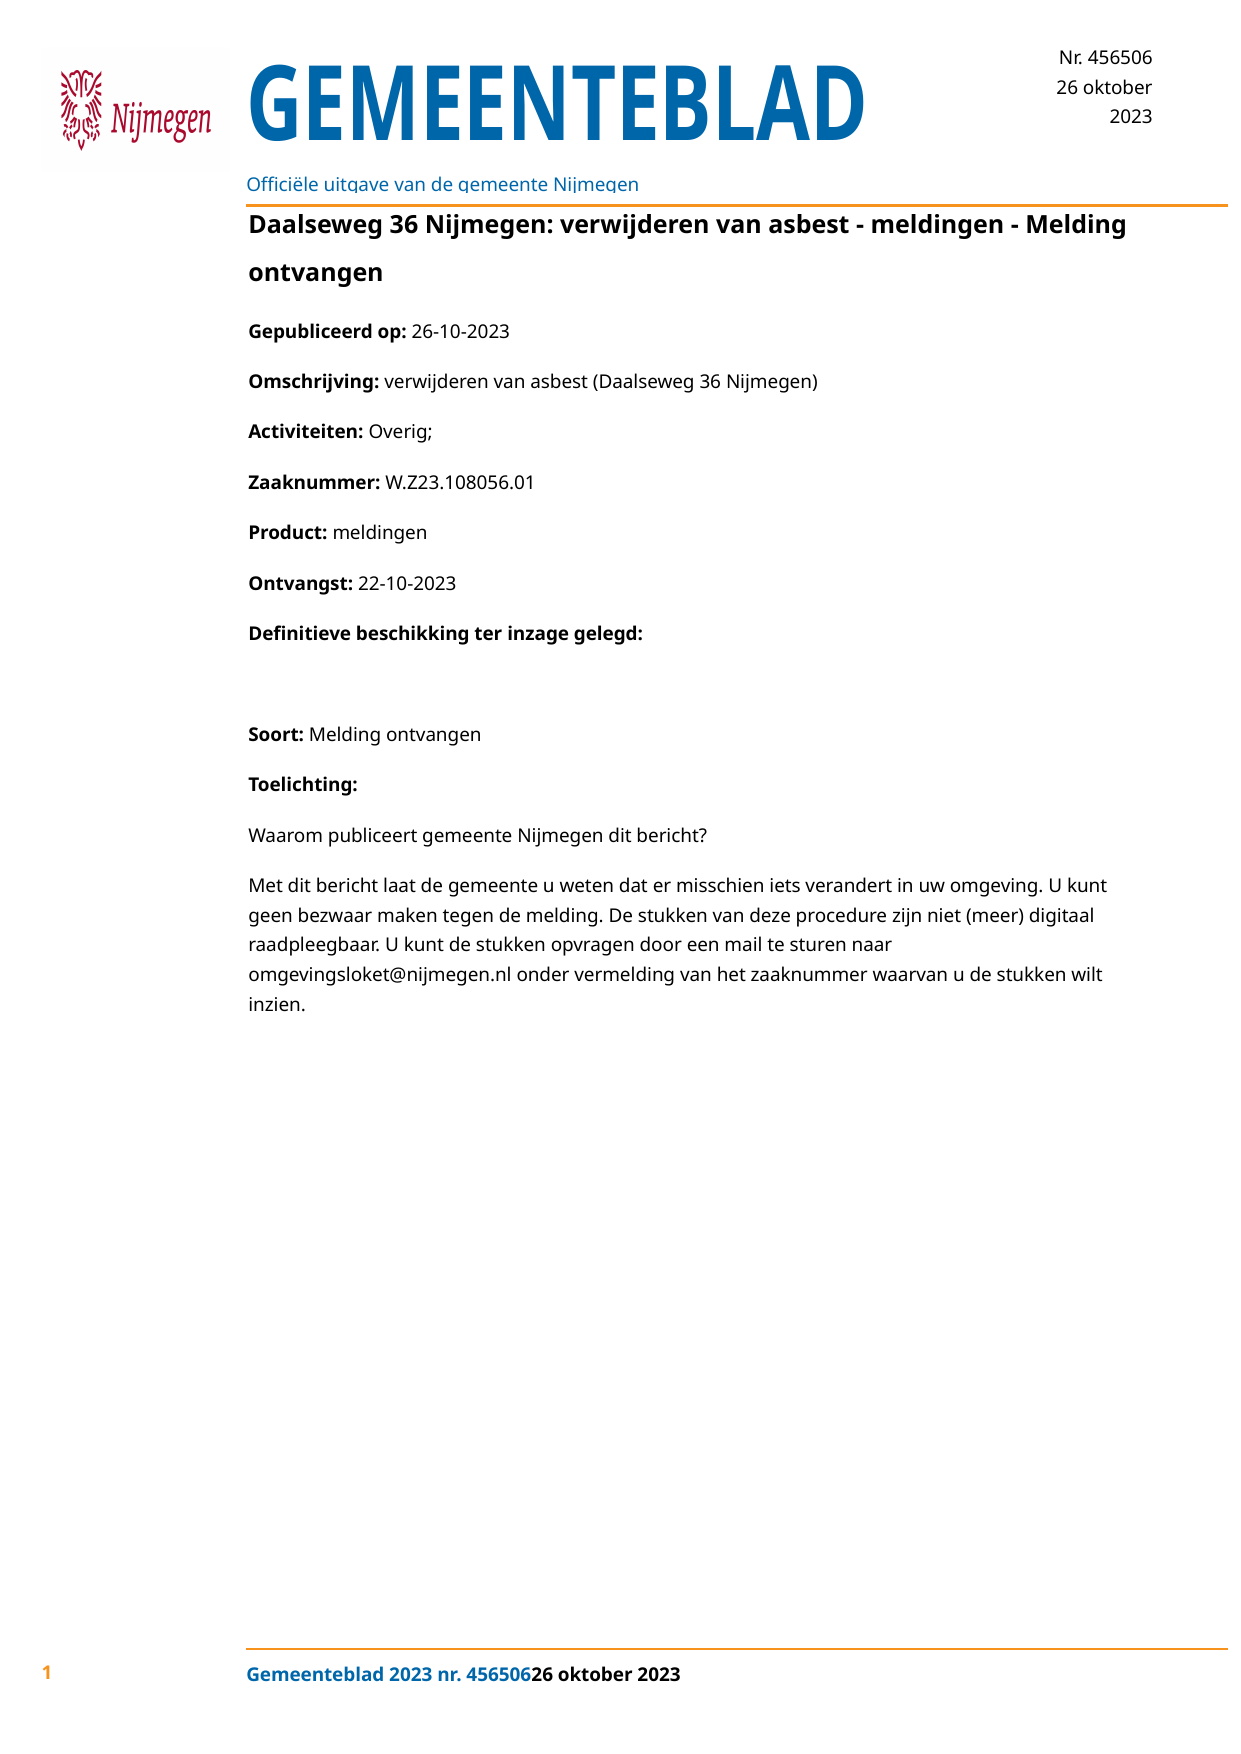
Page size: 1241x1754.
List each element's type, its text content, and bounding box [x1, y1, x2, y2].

text Product: meldingen [248, 519, 1152, 545]
text Gepubliceerd op: 26-10-2023 [248, 318, 1152, 344]
text Met dit bericht laat de gemeente u weten dat er misschien iets verandert in uw omgeving. U kunt geen bezwaar maken tegen de melding. De stukken van deze procedure zijn niet (meer) digitaal raadpleegbaar. U kunt de stukken opvragen door een mail te sturen naar omgevingsloket@nijmegen.nl onder vermelding van het zaaknummer waarvan u de stukken wilt inzien. [248, 872, 1152, 1017]
text Daalseweg 36 Nijmegen: verwijderen van asbest - meldingen - Melding ontvangen [248, 207, 1152, 288]
text Definitieve beschikking ter inzage gelegd: [248, 620, 1152, 646]
text Activiteiten: Overig; [248, 419, 1152, 444]
text Waarom publiceert gemeente Nijmegen dit bericht? [248, 822, 1152, 848]
text Ontvangst: 22-10-2023 [248, 570, 1152, 596]
picture [41, 47, 231, 172]
text Zaaknummer: W.Z23.108056.01 [248, 469, 1152, 495]
text Soort: Melding ontvangen [248, 721, 1152, 747]
text Omschrijving: verwijderen van asbest (Daalseweg 36 Nijmegen) [248, 368, 1152, 394]
text Toelichting: [248, 772, 1152, 797]
